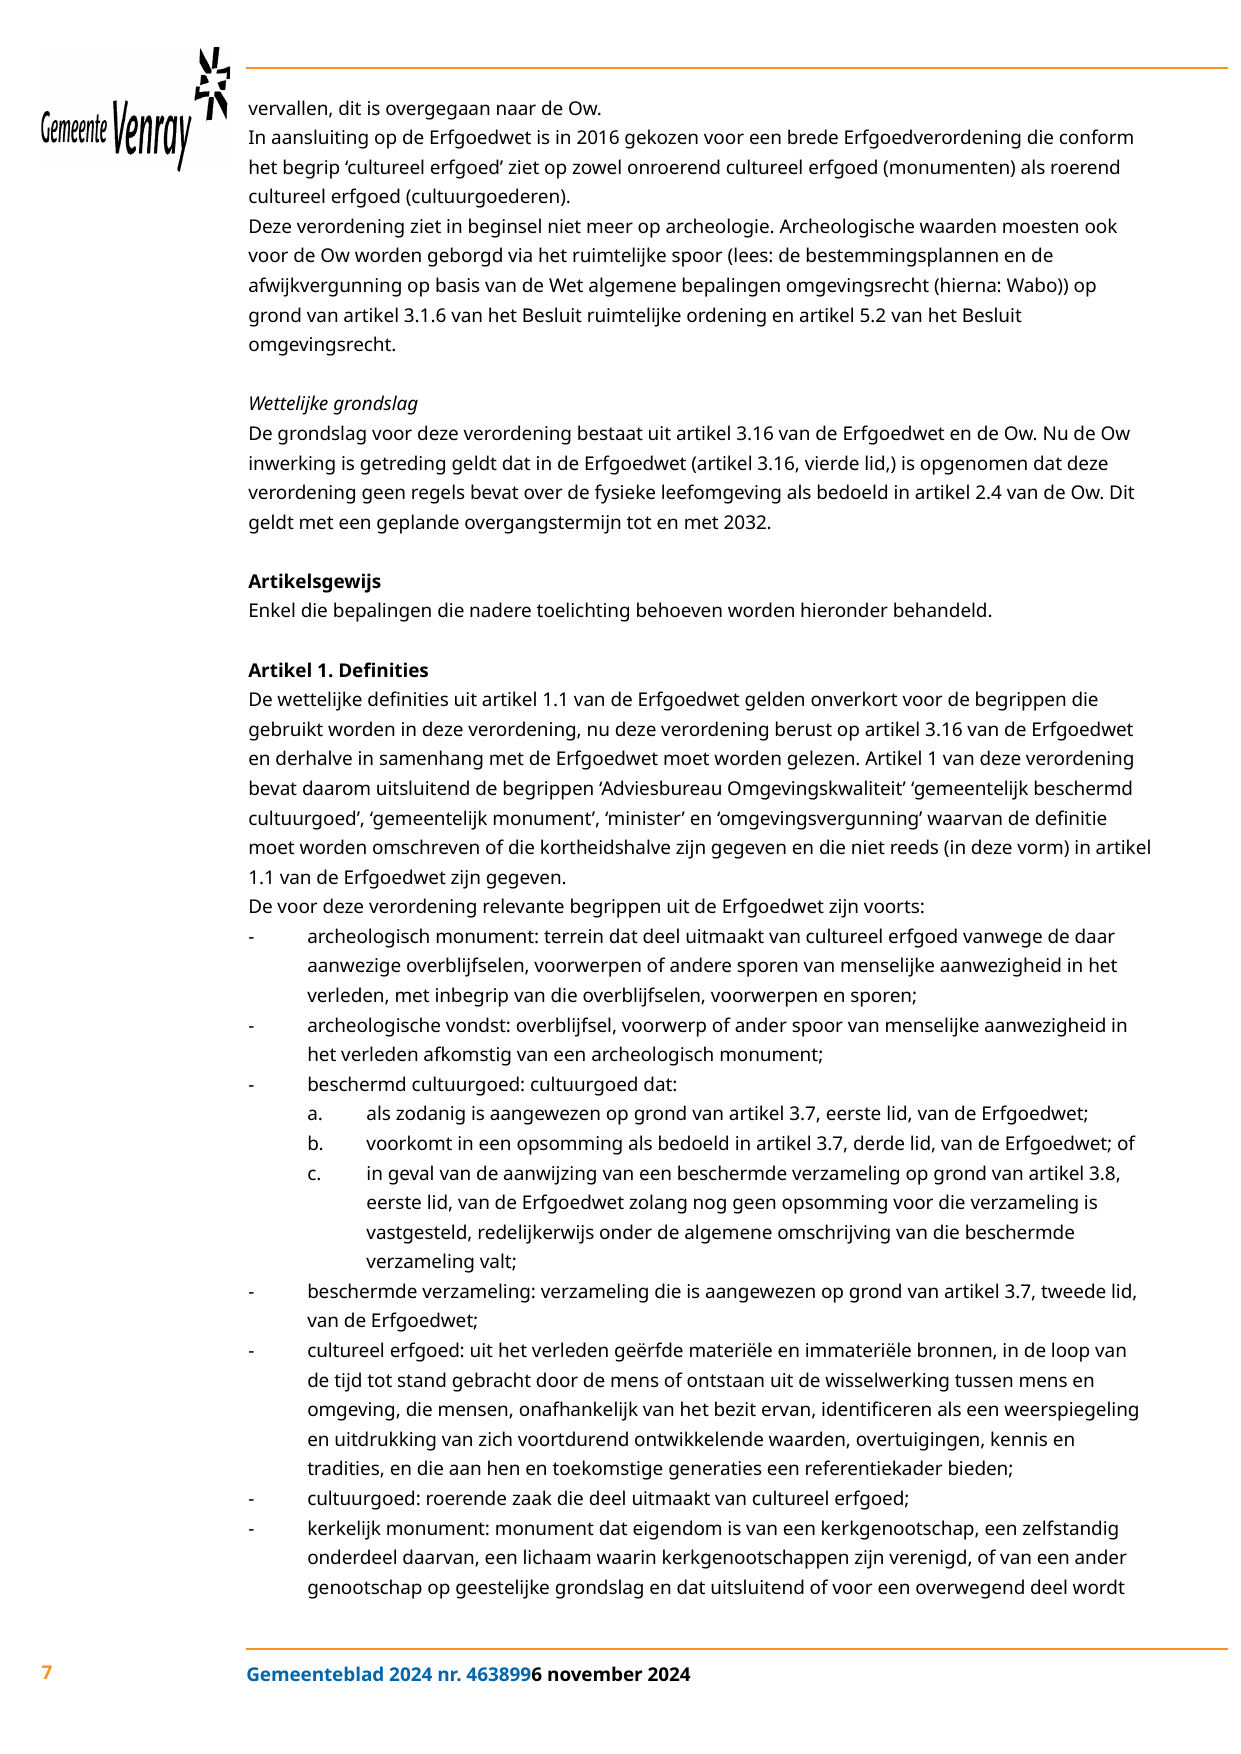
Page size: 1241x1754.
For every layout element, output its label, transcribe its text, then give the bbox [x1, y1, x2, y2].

text vervallen, dit is overgegaan naar de Ow. [248, 95, 1152, 121]
list cultureel erfgoed: uit het verleden geërfde materiële en immateriële bronnen, in de loop van de tijd tot stand gebracht door de mens of ontstaan uit de wisselwerking tussen mens en omgeving, die mensen, onafhankelijk van het bezit ervan, identificeren als een weerspiegeling en uitdrukking van zich voortdurend ontwikkelende waarden, overtuigingen, kennis en tradities, en die aan hen en toekomstige generaties een referentiekader bieden; [248, 1337, 1152, 1481]
picture [41, 47, 231, 172]
list cultuurgoed: roerende zaak die deel uitmaakt van cultureel erfgoed; [248, 1485, 1152, 1511]
text Enkel die bepalingen die nadere toelichting behoeven worden hieronder behandeld. [248, 598, 1152, 623]
list beschermde verzameling: verzameling die is aangewezen op grond van artikel 3.7, tweede lid, van de Erfgoedwet; [248, 1278, 1152, 1333]
list voorkomt in een opsomming als bedoeld in artikel 3.7, derde lid, van de Erfgoedwet; of [307, 1130, 1152, 1156]
text Artikelsgewijs [248, 568, 1152, 594]
text De grondslag voor deze verordening bestaat uit artikel 3.16 van de Erfgoedwet en de Ow. Nu de Ow inwerking is getreding geldt dat in de Erfgoedwet (artikel 3.16, vierde lid,) is opgenomen dat deze verordening geen regels bevat over de fysieke leefomgeving als bedoeld in artikel 2.4 van de Ow. Dit geldt met een geplande overgangstermijn tot en met 2032. [248, 420, 1152, 535]
list archeologische vondst: overblijfsel, voorwerp of ander spoor van menselijke aanwezigheid in het verleden afkomstig van een archeologisch monument; [248, 1012, 1152, 1067]
text Deze verordening ziet in beginsel niet meer op archeologie. Archeologische waarden moesten ook voor de Ow worden geborgd via het ruimtelijke spoor (lees: de bestemmingsplannen en de afwijkvergunning op basis van de Wet algemene bepalingen omgevingsrecht (hierna: Wabo)) op grond van artikel 3.1.6 van het Besluit ruimtelijke ordening en artikel 5.2 van het Besluit omgevingsrecht. [248, 213, 1152, 357]
list kerkelijk monument: monument dat eigendom is van een kerkgenootschap, een zelfstandig onderdeel daarvan, een lichaam waarin kerkgenootschappen zijn verenigd, of van een ander genootschap op geestelijke grondslag en dat uitsluitend of voor een overwegend deel wordt [248, 1515, 1152, 1600]
text De voor deze verordening relevante begrippen uit de Erfgoedwet zijn voorts: [248, 893, 1152, 919]
text De wettelijke definities uit artikel 1.1 van de Erfgoedwet gelden onverkort voor de begrippen die gebruikt worden in deze verordening, nu deze verordening berust op artikel 3.16 van de Erfgoedwet en derhalve in samenhang met de Erfgoedwet moet worden gelezen. Artikel 1 van deze verordening bevat daarom uitsluitend de begrippen ‘Adviesbureau Omgevingskwaliteit’ ‘gemeentelijk beschermd cultuurgoed’, ‘gemeentelijk monument’, ‘minister’ en ‘omgevingsvergunning’ waarvan de definitie moet worden omschreven of die kortheidshalve zijn gegeven en die niet reeds (in deze vorm) in artikel 1.1 van de Erfgoedwet zijn gegeven. [248, 686, 1152, 890]
list als zodanig is aangewezen op grond van artikel 3.7, eerste lid, van de Erfgoedwet; [307, 1101, 1152, 1126]
text Artikel 1. Definities [248, 657, 1152, 683]
list archeologisch monument: terrein dat deel uitmaakt van cultureel erfgoed vanwege de daar aanwezige overblijfselen, voorwerpen of andere sporen van menselijke aanwezigheid in het verleden, met inbegrip van die overblijfselen, voorwerpen en sporen; [248, 923, 1152, 1008]
text Wettelijke grondslag [248, 391, 1152, 416]
list beschermd cultuurgoed: cultuurgoed dat: [248, 1071, 1152, 1097]
list in geval van de aanwijzing van een beschermde verzameling op grond van artikel 3.8, eerste lid, van de Erfgoedwet zolang nog geen opsomming voor die verzameling is vastgesteld, redelijkerwijs onder de algemene omschrijving van die beschermde verzameling valt; [307, 1160, 1152, 1274]
text In aansluiting op de Erfgoedwet is in 2016 gekozen voor een brede Erfgoedverordening die conform het begrip ‘cultureel erfgoed’ ziet op zowel onroerend cultureel erfgoed (monumenten) als roerend cultureel erfgoed (cultuurgoederen). [248, 124, 1152, 209]
